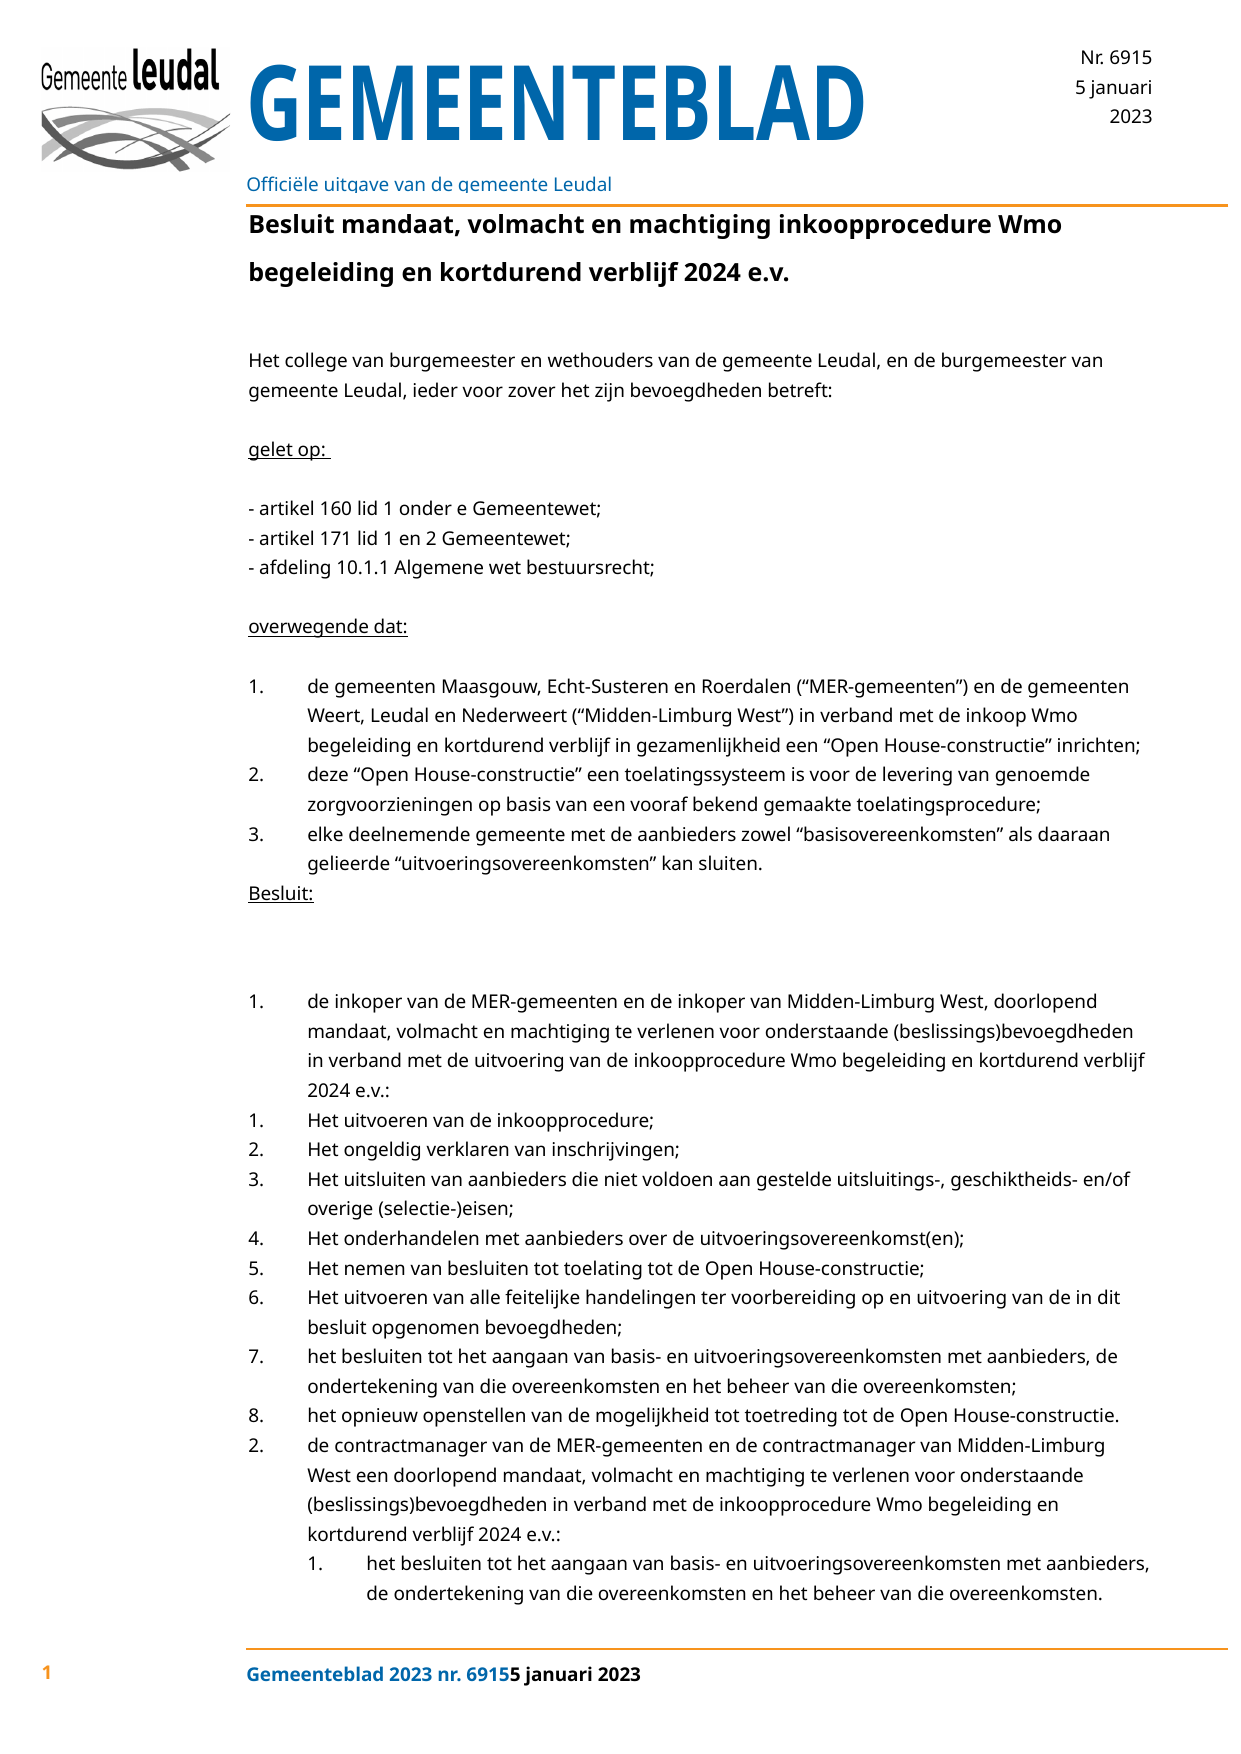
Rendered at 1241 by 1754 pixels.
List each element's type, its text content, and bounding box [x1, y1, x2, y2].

text Het college van burgemeester en wethouders van de gemeente Leudal, en de burgemeester van gemeente Leudal, ieder voor zover het zijn bevoegdheden betreft: [248, 347, 1152, 403]
text - artikel 171 lid 1 en 2 Gemeentewet; [248, 525, 1152, 551]
text overwegende dat: [248, 614, 1152, 639]
list de gemeenten Maasgouw, Echt-Susteren en Roerdalen (“MER-gemeenten”) en de gemeenten Weert, Leudal en Nederweert (“Midden-Limburg West”) in verband met de inkoop Wmo begeleiding en kortdurend verblijf in gezamenlijkheid een “Open House-constructie” inrichten; [248, 673, 1152, 758]
list de contractmanager van de MER-gemeenten en de contractmanager van Midden-Limburg West een doorlopend mandaat, volmacht en machtiging te verlenen voor onderstaande (beslissings)bevoegdheden in verband met de inkoopprocedure Wmo begeleiding en kortdurend verblijf 2024 e.v.: [248, 1432, 1152, 1547]
picture [41, 47, 231, 172]
list het besluiten tot het aangaan van basis- en uitvoeringsovereenkomsten met aanbieders, de ondertekening van die overeenkomsten en het beheer van die overeenkomsten. [307, 1551, 1152, 1606]
list elke deelnemende gemeente met de aanbieders zowel “basisovereenkomsten” als daaraan gelieerde “uitvoeringsovereenkomsten” kan sluiten. [248, 821, 1152, 876]
text Besluit mandaat, volmacht en machtiging inkoopprocedure Wmo begeleiding en kortdurend verblijf 2024 e.v. [248, 207, 1152, 288]
list Het uitvoeren van alle feitelijke handelingen ter voorbereiding op en uitvoering van de in dit besluit opgenomen bevoegdheden; [248, 1284, 1152, 1339]
text Besluit: [248, 880, 1152, 906]
list Het ongeldig verklaren van inschrijvingen; [248, 1136, 1152, 1162]
text - artikel 160 lid 1 onder e Gemeentewet; [248, 495, 1152, 521]
text - afdeling 10.1.1 Algemene wet bestuursrecht; [248, 554, 1152, 580]
list Het uitvoeren van de inkoopprocedure; [248, 1107, 1152, 1132]
list Het onderhandelen met aanbieders over de uitvoeringsovereenkomst(en); [248, 1225, 1152, 1251]
list Het nemen van besluiten tot toelating tot de Open House-constructie; [248, 1255, 1152, 1280]
list de inkoper van de MER-gemeenten en de inkoper van Midden-Limburg West, doorlopend mandaat, volmacht en machtiging te verlenen voor onderstaande (beslissings)bevoegdheden in verband met de uitvoering van de inkoopprocedure Wmo begeleiding en kortdurend verblijf 2024 e.v.: [248, 988, 1152, 1103]
list het besluiten tot het aangaan van basis- en uitvoeringsovereenkomsten met aanbieders, de ondertekening van die overeenkomsten en het beheer van die overeenkomsten; [248, 1343, 1152, 1399]
list Het uitsluiten van aanbieders die niet voldoen aan gestelde uitsluitings-, geschiktheids- en/of overige (selectie-)eisen; [248, 1166, 1152, 1221]
text gelet op: [248, 436, 1152, 462]
list deze “Open House-constructie” een toelatingssysteem is voor de levering van genoemde zorgvoorzieningen op basis van een vooraf bekend gemaakte toelatingsprocedure; [248, 762, 1152, 817]
list het opnieuw openstellen van de mogelijkheid tot toetreding tot de Open House-constructie. [248, 1403, 1152, 1428]
